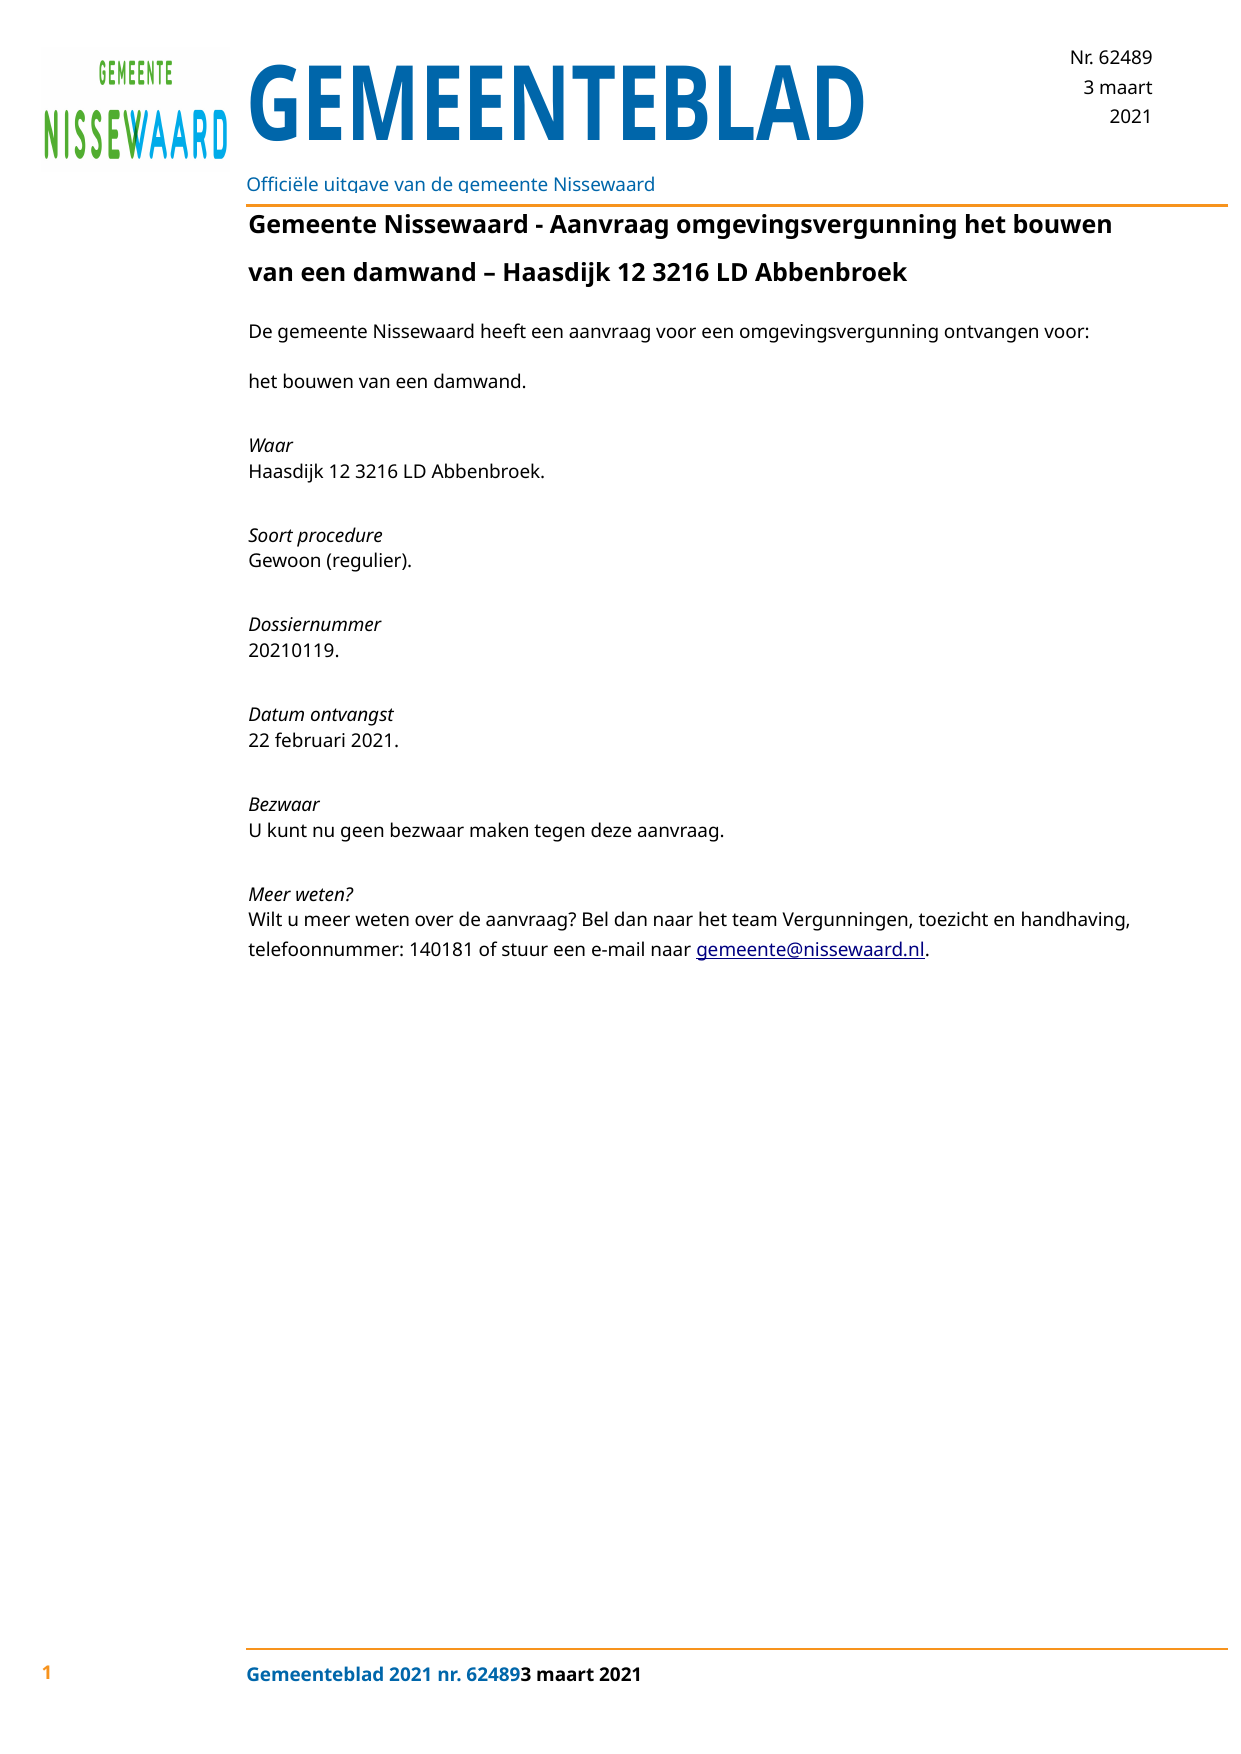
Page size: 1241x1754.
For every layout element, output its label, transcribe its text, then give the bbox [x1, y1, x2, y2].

text De gemeente Nissewaard heeft een aanvraag voor een omgevingsvergunning ontvangen voor: [248, 318, 1152, 344]
text Waar [248, 432, 1152, 458]
text Wilt u meer weten over de aanvraag? Bel dan naar het team Vergunningen, toezicht en handhaving, telefoonnummer: 140181 of stuur een e-mail naar gemeente@nissewaard.nl. [248, 906, 1152, 962]
text U kunt nu geen bezwaar maken tegen deze aanvraag. [248, 817, 1152, 842]
text Soort procedure [248, 522, 1152, 548]
text Gewoon (regulier). [248, 548, 1152, 573]
text het bouwen van een damwand. [248, 368, 1152, 394]
text Dossiernummer [248, 612, 1152, 637]
text Bezwaar [248, 791, 1152, 817]
text 20210119. [248, 637, 1152, 663]
text Gemeente Nissewaard - Aanvraag omgevingsvergunning het bouwen van een damwand – Haasdijk 12 3216 LD Abbenbroek [248, 207, 1152, 288]
text Haasdijk 12 3216 LD Abbenbroek. [248, 458, 1152, 484]
picture [41, 47, 231, 172]
text 22 februari 2021. [248, 727, 1152, 753]
text Meer weten? [248, 881, 1152, 906]
text Datum ontvangst [248, 701, 1152, 727]
